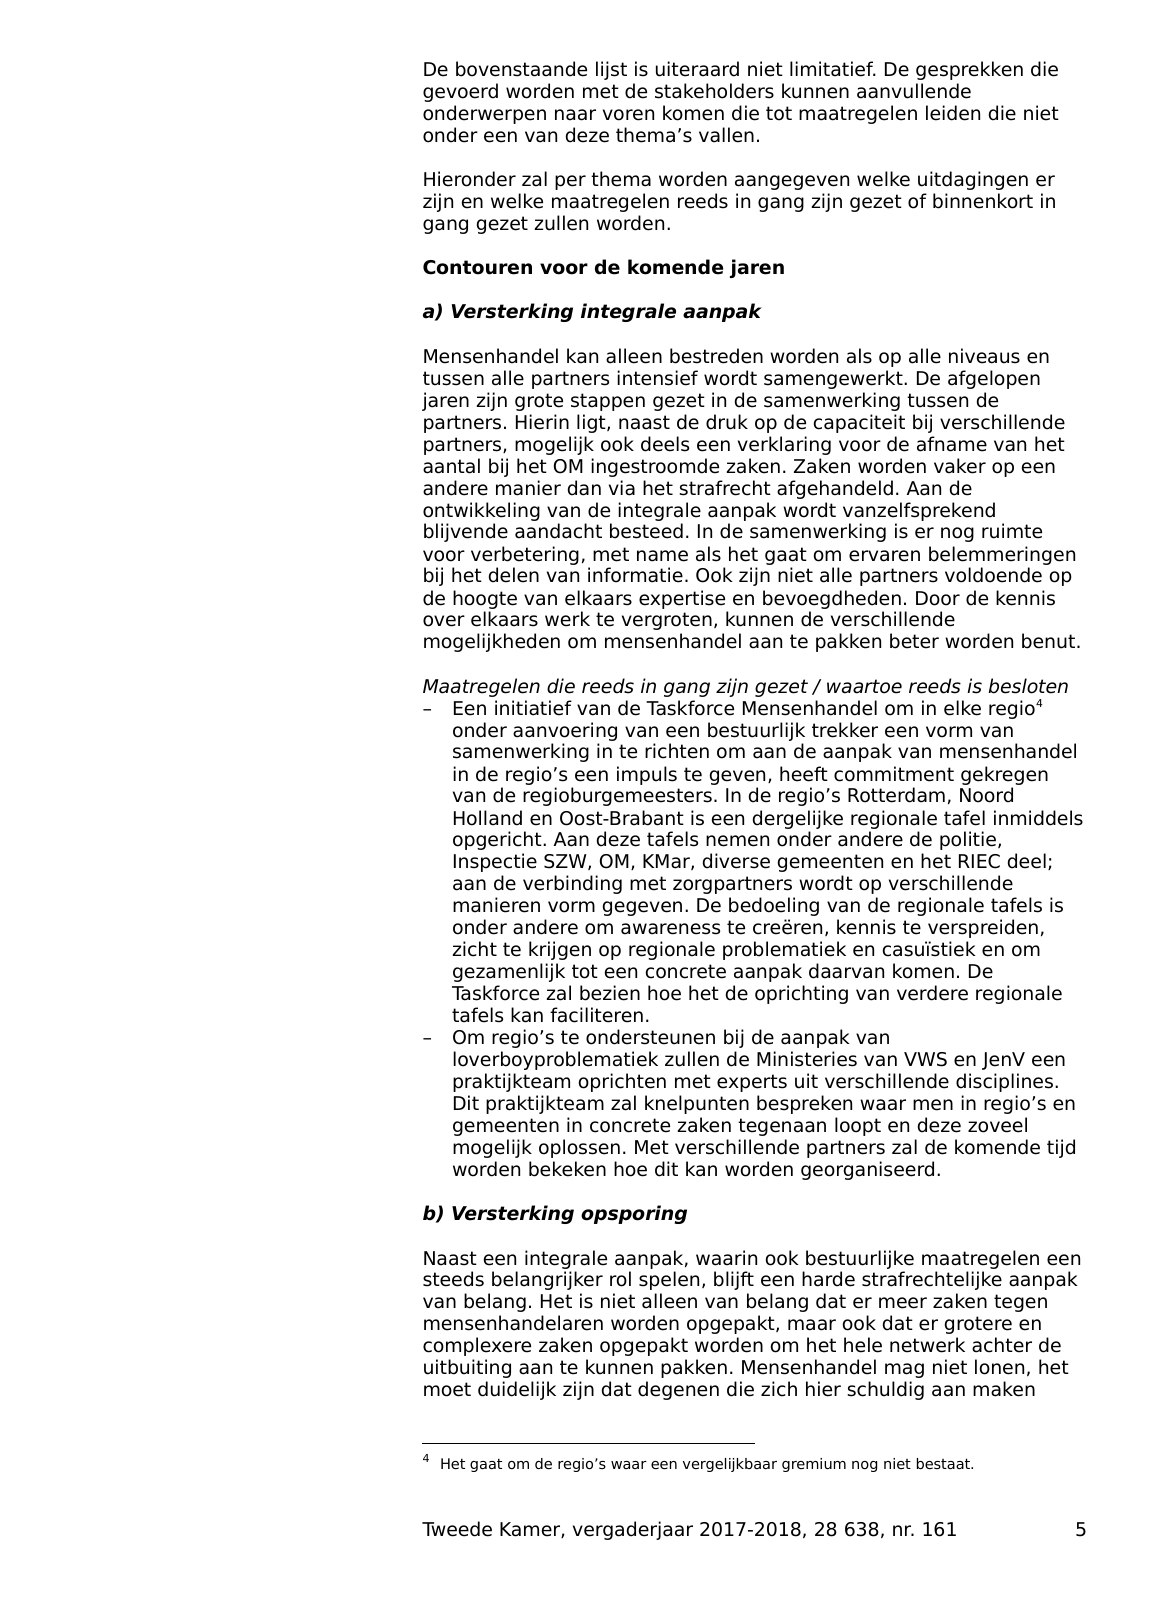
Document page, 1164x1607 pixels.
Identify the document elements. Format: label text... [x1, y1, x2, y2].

subtitle Maatregelen die reeds in gang zijn gezet / waartoe reeds is besloten [422, 676, 1087, 697]
text Hieronder zal per thema worden aangegeven welke uitdagingen er zijn en welke maatregelen reeds in gang zijn gezet of binnenkort in gang gezet zullen worden. [422, 169, 1087, 235]
text – Om regio’s te ondersteunen bij de aanpak van loverboyproblematiek zullen de Ministeries van VWS en JenV een praktijkteam oprichten met experts uit verschillende disciplines. Dit praktijkteam zal knelpunten bespreken waar men in regio’s en gemeenten in concrete zaken tegenaan loopt en deze zoveel mogelijk oplossen. Met verschillende partners zal de komende tijd worden bekeken hoe dit kan worden georganiseerd. [422, 1027, 1087, 1181]
text Naast een integrale aanpak, waarin ook bestuurlijke maatregelen een steeds belangrijker rol spelen, blijft een harde strafrechtelijke aanpak van belang. Het is niet alleen van belang dat er meer zaken tegen mensenhandelaren worden opgepakt, maar ook dat er grotere en complexere zaken opgepakt worden om het hele netwerk achter de uitbuiting aan te kunnen pakken. Mensenhandel mag niet lonen, het moet duidelijk zijn dat degenen die zich hier schuldig aan maken [422, 1247, 1087, 1401]
text Het gaat om de regio’s waar een vergelijkbaar gremium nog niet bestaat. [422, 1452, 1087, 1474]
subtitle Contouren voor de komende jaren [422, 257, 1087, 279]
text – Een initiatief van de Taskforce Mensenhandel om in elke regio onder aanvoering van een bestuurlijk trekker een vorm van samenwerking in te richten om aan de aanpak van mensenhandel in de regio’s een impuls te geven, heeft commitment gekregen van de regioburgemeesters. In de regio’s Rotterdam, Noord Holland en Oost-Brabant is een dergelijke regionale tafel inmiddels opgericht. Aan deze tafels nemen onder andere de politie, Inspectie SZW, OM, KMar, diverse gemeenten en het RIEC deel; aan de verbinding met zorgpartners wordt op verschillende manieren vorm gegeven. De bedoeling van de regionale tafels is onder andere om awareness te creëren, kennis te verspreiden, zicht te krijgen op regionale problematiek en casuïstiek en om gezamenlijk tot een concrete aanpak daarvan komen. De Taskforce zal bezien hoe het de oprichting van verdere regionale tafels kan faciliteren. [422, 697, 1087, 1027]
subtitle a) Versterking integrale aanpak [422, 301, 1087, 323]
text Mensenhandel kan alleen bestreden worden als op alle niveaus en tussen alle partners intensief wordt samengewerkt. De afgelopen jaren zijn grote stappen gezet in de samenwerking tussen de partners. Hierin ligt, naast de druk op de capaciteit bij verschillende partners, mogelijk ook deels een verklaring voor de afname van het aantal bij het OM ingestroomde zaken. Zaken worden vaker op een andere manier dan via het strafrecht afgehandeld. Aan de ontwikkeling van de integrale aanpak wordt vanzelfsprekend blijvende aandacht besteed. In de samenwerking is er nog ruimte voor verbetering, met name als het gaat om ervaren belemmeringen bij het delen van informatie. Ook zijn niet alle partners voldoende op de hoogte van elkaars expertise en bevoegdheden. Door de kennis over elkaars werk te vergroten, kunnen de verschillende mogelijkheden om mensenhandel aan te pakken beter worden benut. [422, 346, 1087, 653]
subtitle b) Versterking opsporing [422, 1203, 1087, 1225]
text De bovenstaande lijst is uiteraard niet limitatief. De gesprekken die gevoerd worden met de stakeholders kunnen aanvullende onderwerpen naar voren komen die tot maatregelen leiden die niet onder een van deze thema’s vallen. [422, 59, 1087, 147]
